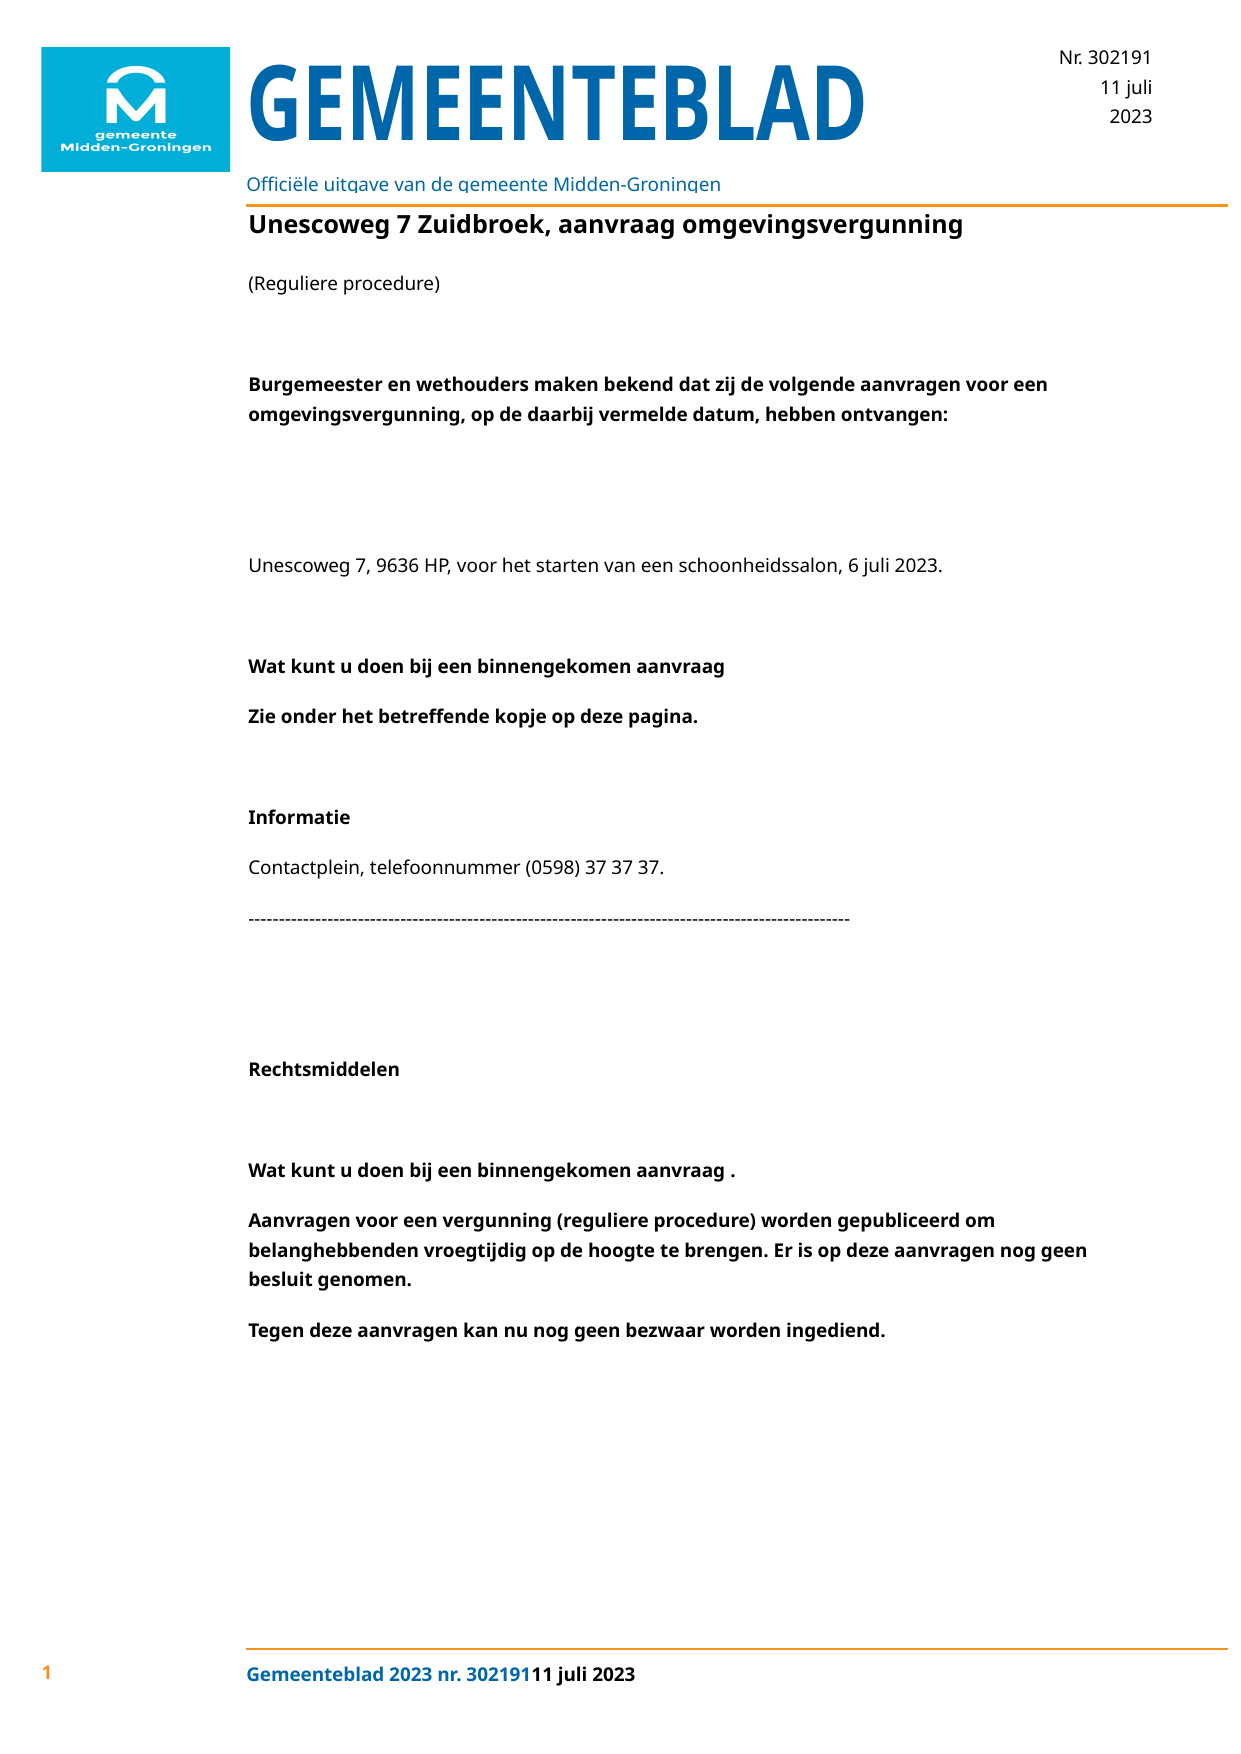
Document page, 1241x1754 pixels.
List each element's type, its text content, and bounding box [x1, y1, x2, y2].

text --------------------------------------------------------------------------------------------------- [248, 905, 1152, 931]
picture [108, 66, 164, 82]
picture [184, 146, 190, 153]
text Wat kunt u doen bij een binnengekomen aanvraag [248, 653, 1152, 678]
text Informatie [248, 804, 1152, 830]
text (Reguliere procedure) [248, 270, 1152, 296]
text Tegen deze aanvragen kan nu nog geen bezwaar worden ingediend. [248, 1317, 1152, 1343]
text Unescoweg 7 Zuidbroek, aanvraag omgevingsvergunning [248, 207, 1152, 241]
text Rechtsmiddelen [248, 1056, 1152, 1082]
text Contactplein, telefoonnummer (0598) 37 37 37. [248, 854, 1152, 880]
text Zie onder het betreffende kopje op deze pagina. [248, 703, 1152, 729]
text Unescoweg 7, 9636 HP, voor het starten van een schoonheidssalon, 6 juli 2023. [248, 552, 1152, 578]
picture [107, 89, 165, 122]
text Aanvragen voor een vergunning (reguliere procedure) worden gepubliceerd om belanghebbenden vroegtijdig op de hoogte te brengen. Er is op deze aanvragen nog geen besluit genomen. [248, 1207, 1152, 1292]
text Wat kunt u doen bij een binnengekomen aanvraag . [248, 1157, 1152, 1183]
text Burgemeester en wethouders maken bekend dat zij de volgende aanvragen voor een omgevingsvergunning, op de daarbij vermelde datum, hebben ontvangen: [248, 371, 1152, 426]
